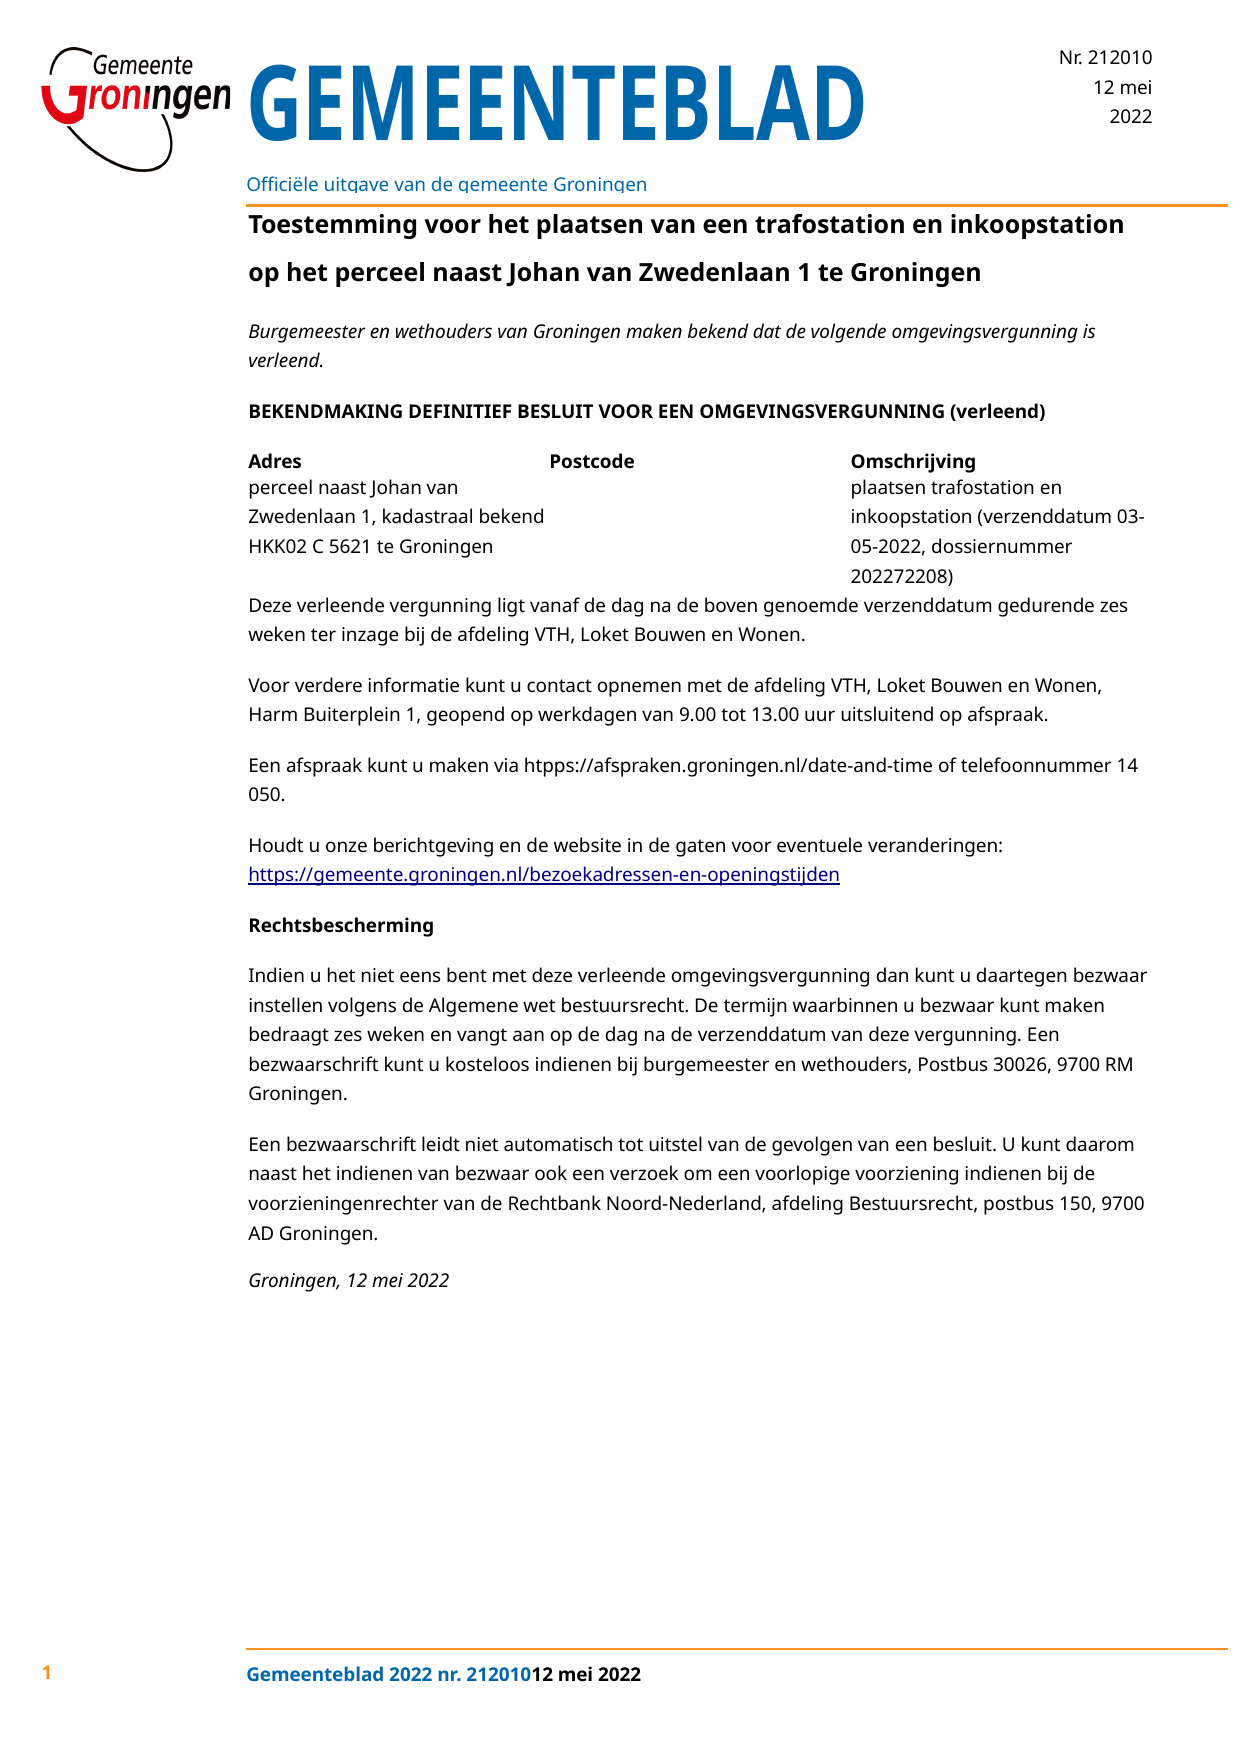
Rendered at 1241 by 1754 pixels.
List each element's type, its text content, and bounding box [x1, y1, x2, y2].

text Indien u het niet eens bent met deze verleende omgevingsvergunning dan kunt u daartegen bezwaar instellen volgens de Algemene wet bestuursrecht. De termijn waarbinnen u bezwaar kunt maken bedraagt zes weken en vangt aan op de dag na de verzenddatum van deze vergunning. Een bezwaarschrift kunt u kosteloos indienen bij burgemeester en wethouders, Postbus 30026, 9700 RM Groningen. [248, 962, 1152, 1106]
table_cell perceel naast Johan van Zwedenlaan 1, kadastraal bekend HKK02 C 5621 te Groningen [248, 474, 549, 589]
text Toestemming voor het plaatsen van een trafostation en inkoopstation op het perceel naast Johan van Zwedenlaan 1 te Groningen [248, 207, 1152, 288]
text Voor verdere informatie kunt u contact opnemen met de afdeling VTH, Loket Bouwen en Wonen, Harm Buiterplein 1, geopend op werkdagen van 9.00 tot 13.00 uur uitsluitend op afspraak. [248, 672, 1152, 727]
text Rechtsbescherming [248, 912, 1152, 938]
text Een bezwaarschrift leidt niet automatisch tot uitstel van de gevolgen van een besluit. U kunt daarom naast het indienen van bezwaar ook een verzoek om een voorlopige voorziening indienen bij de voorzieningenrechter van de Rechtbank Noord-Nederland, afdeling Bestuursrecht, postbus 150, 9700 AD Groningen. [248, 1131, 1152, 1246]
picture [41, 47, 231, 172]
table_header Postcode [549, 449, 850, 474]
text Houdt u onze berichtgeving en de website in de gaten voor eventuele veranderingen: https://gemeente.groningen.nl/bezoekadressen-en-openingstijden [248, 832, 1152, 887]
table_header Omschrijving [850, 449, 1152, 474]
text Burgemeester en wethouders van Groningen maken bekend dat de volgende omgevingsvergunning is verleend. [248, 318, 1152, 373]
text Een afspraak kunt u maken via htpps://afspraken.groningen.nl/date-and-time of telefoonnummer 14 050. [248, 752, 1152, 807]
text Groningen, 12 mei 2022 [248, 1268, 1152, 1293]
table_cell plaatsen trafostation en inkoopstation (verzenddatum 03-05-2022, dossiernummer 202272208) [850, 474, 1152, 589]
table_header Adres [248, 449, 549, 474]
table_cell [549, 474, 850, 589]
text BEKENDMAKING DEFINITIEF BESLUIT VOOR EEN OMGEVINGSVERGUNNING (verleend) [248, 398, 1152, 424]
text Deze verleende vergunning ligt vanaf de dag na de boven genoemde verzenddatum gedurende zes weken ter inzage bij de afdeling VTH, Loket Bouwen en Wonen. [248, 592, 1152, 647]
